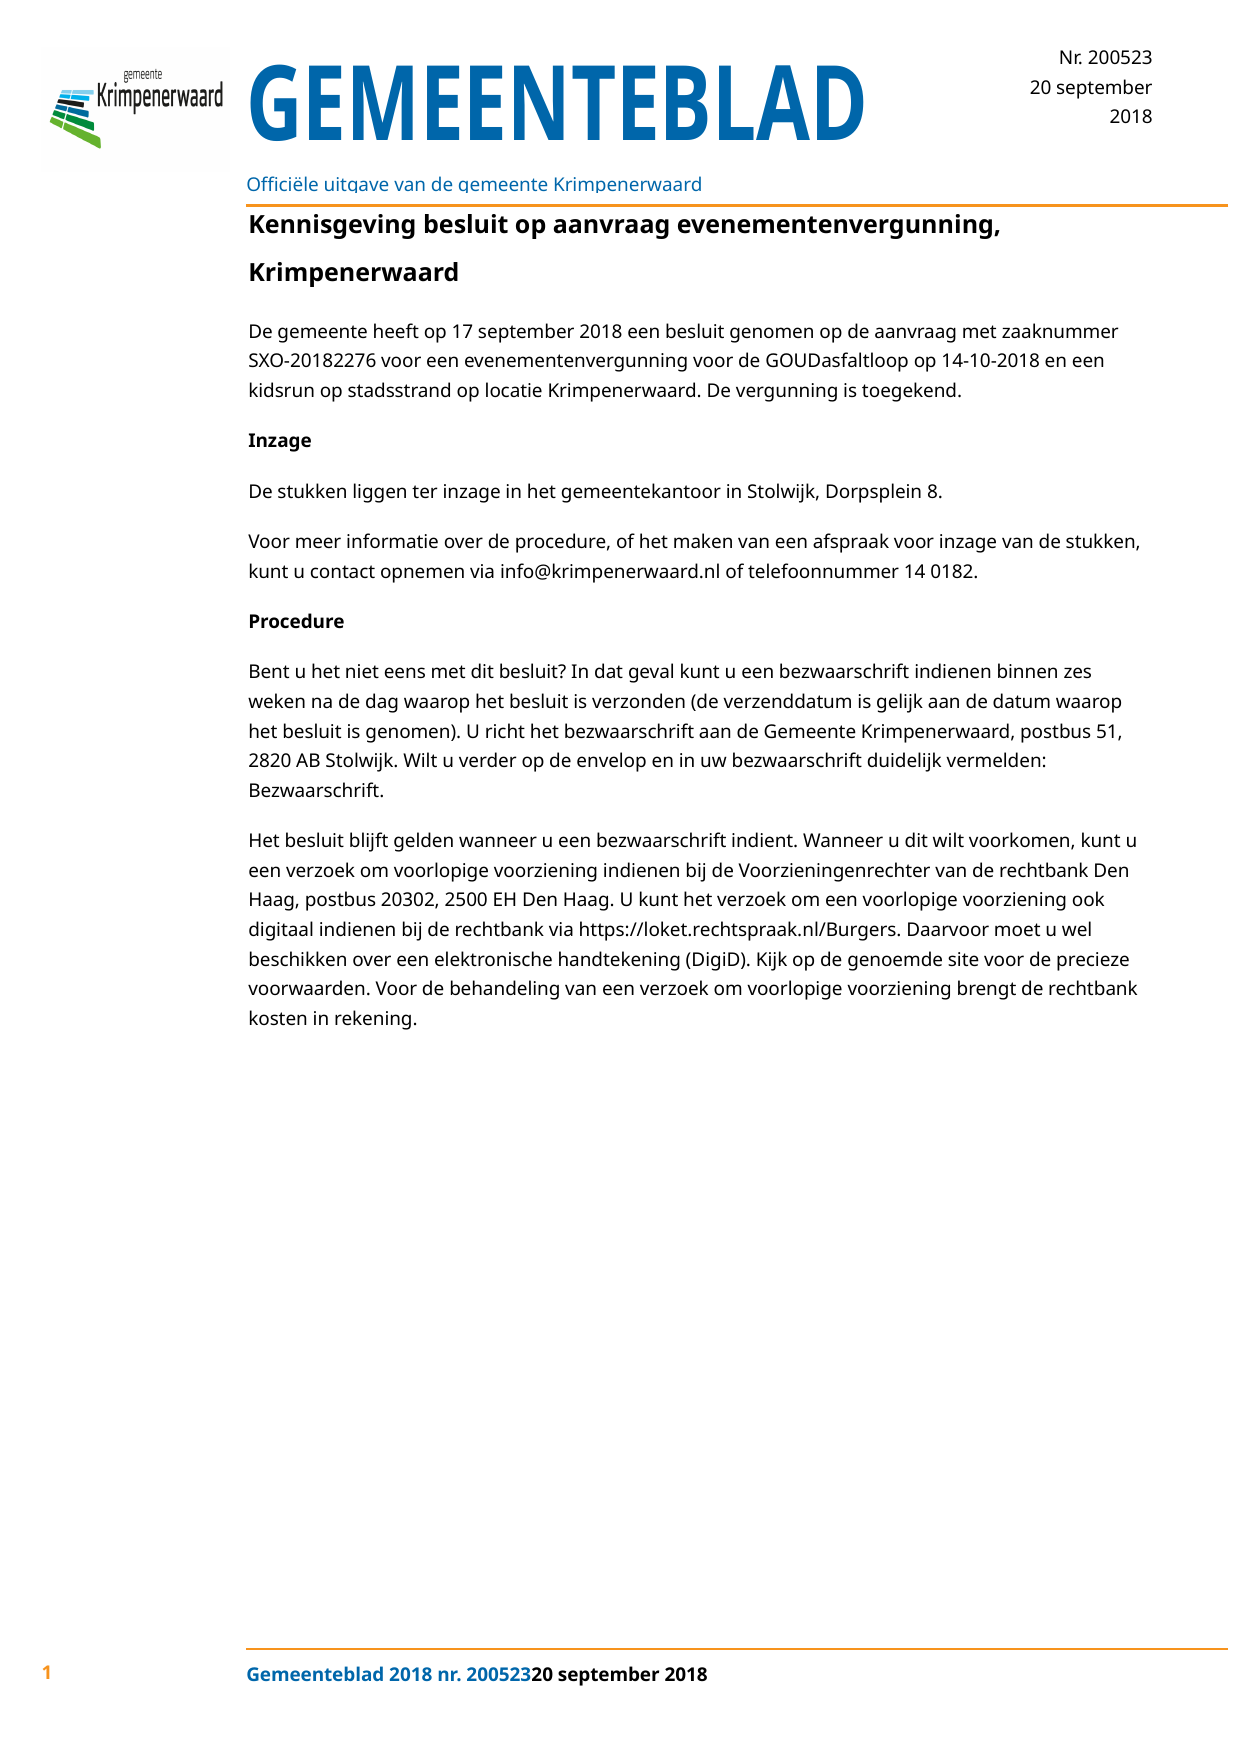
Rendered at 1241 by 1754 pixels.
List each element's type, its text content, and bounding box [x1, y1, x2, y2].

text Het besluit blijft gelden wanneer u een bezwaarschrift indient. Wanneer u dit wilt voorkomen, kunt u een verzoek om voorlopige voorziening indienen bij de Voorzieningenrechter van de rechtbank Den Haag, postbus 20302, 2500 EH Den Haag. U kunt het verzoek om een voorlopige voorziening ook digitaal indienen bij de rechtbank via https://loket.rechtspraak.nl/Burgers. Daarvoor moet u wel beschikken over een elektronische handtekening (DigiD). Kijk op de genoemde site voor de precieze voorwaarden. Voor de behandeling van een verzoek om voorlopige voorziening brengt de rechtbank kosten in rekening. [248, 827, 1152, 1031]
picture [41, 47, 231, 172]
text Voor meer informatie over de procedure, of het maken van een afspraak voor inzage van de stukken, kunt u contact opnemen via info@krimpenerwaard.nl of telefoonnummer 14 0182. [248, 528, 1152, 584]
text Procedure [248, 608, 1152, 634]
text Inzage [248, 427, 1152, 453]
text De stukken liggen ter inzage in het gemeentekantoor in Stolwijk, Dorpsplein 8. [248, 478, 1152, 504]
text De gemeente heeft op 17 september 2018 een besluit genomen op de aanvraag met zaaknummer SXO-20182276 voor een evenementenvergunning voor de GOUDasfaltloop op 14-10-2018 en een kidsrun op stadsstrand op locatie Krimpenerwaard. De vergunning is toegekend. [248, 318, 1152, 403]
text Bent u het niet eens met dit besluit? In dat geval kunt u een bezwaarschrift indienen binnen zes weken na de dag waarop het besluit is verzonden (de verzenddatum is gelijk aan de datum waarop het besluit is genomen). U richt het bezwaarschrift aan de Gemeente Krimpenerwaard, postbus 51, 2820 AB Stolwijk. Wilt u verder op de envelop en in uw bezwaarschrift duidelijk vermelden: Bezwaarschrift. [248, 659, 1152, 803]
text Kennisgeving besluit op aanvraag evenementenvergunning, Krimpenerwaard [248, 207, 1152, 288]
